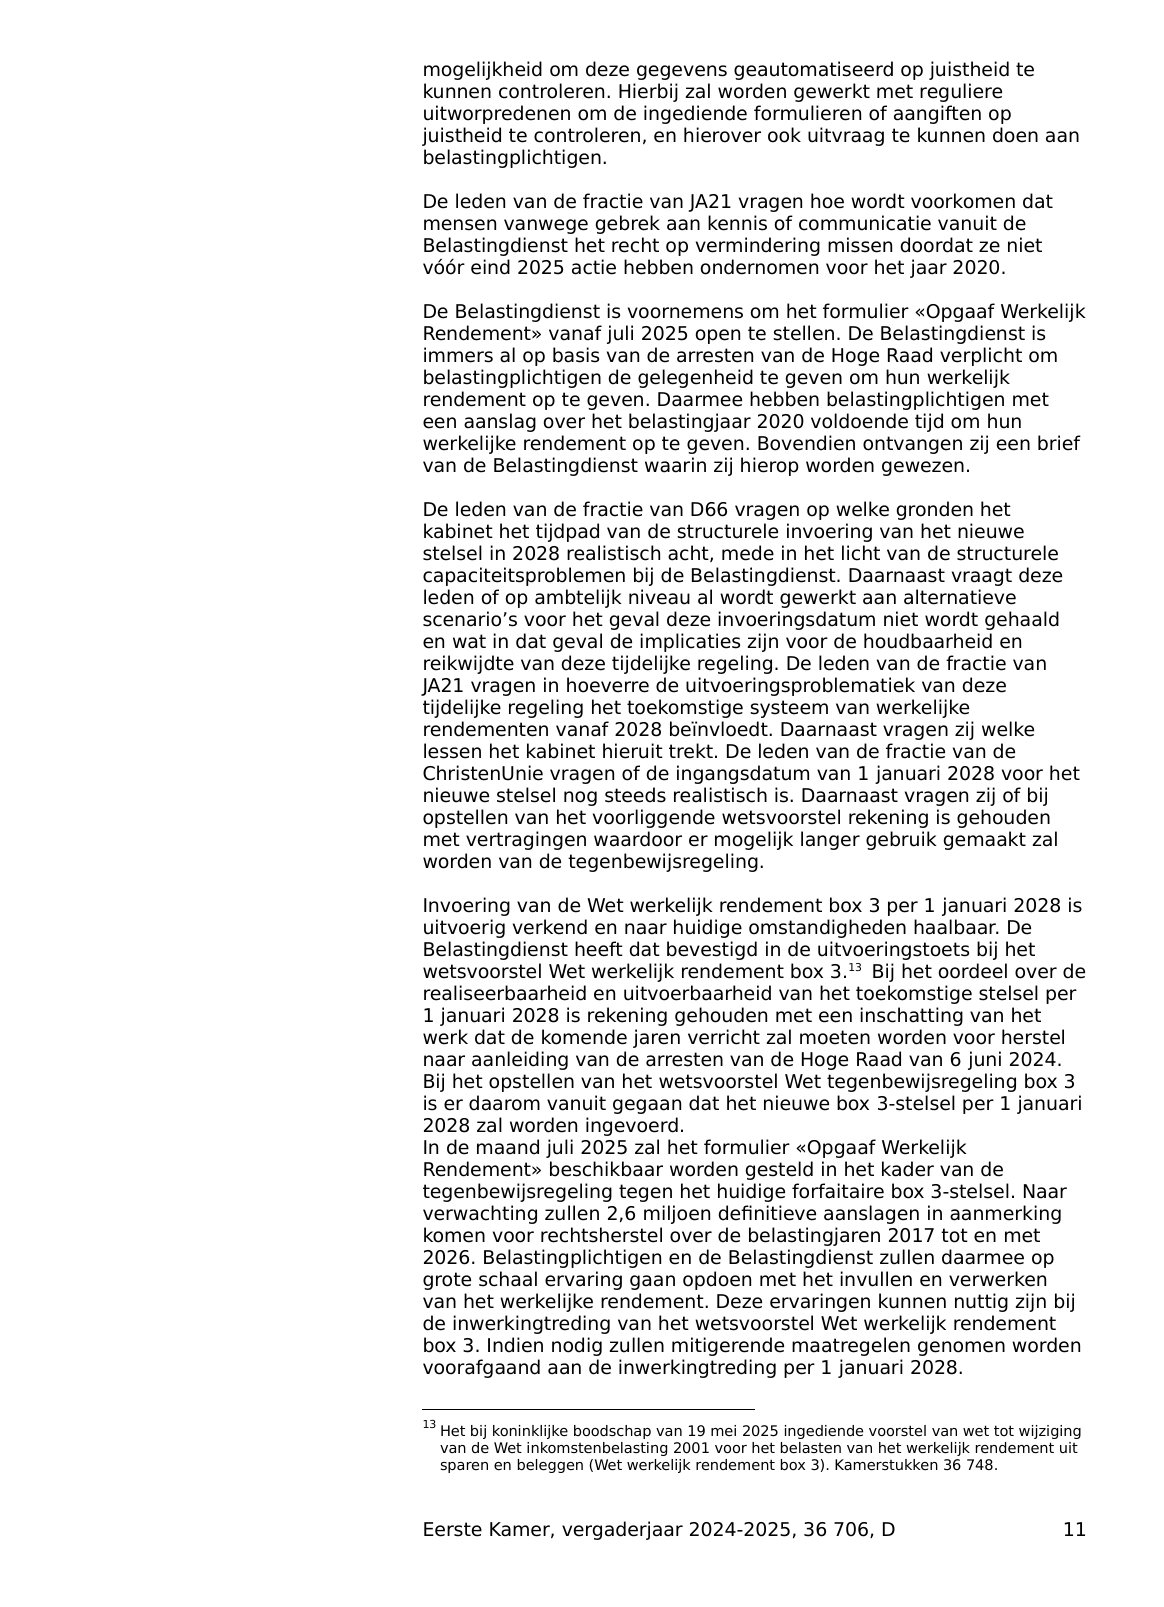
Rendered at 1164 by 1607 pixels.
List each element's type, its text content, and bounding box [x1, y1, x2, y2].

text mogelijkheid om deze gegevens geautomatiseerd op juistheid te kunnen controleren. Hierbij zal worden gewerkt met reguliere uitworpredenen om de ingediende formulieren of aangiften op juistheid te controleren, en hierover ook uitvraag te kunnen doen aan belastingplichtigen. [422, 59, 1087, 169]
text De leden van de fractie van JA21 vragen hoe wordt voorkomen dat mensen vanwege gebrek aan kennis of communicatie vanuit de Belastingdienst het recht op vermindering missen doordat ze niet vóór eind 2025 actie hebben ondernomen voor het jaar 2020. [422, 191, 1087, 279]
text In de maand juli 2025 zal het formulier «Opgaaf Werkelijk Rendement» beschikbaar worden gesteld in het kader van de tegenbewijsregeling tegen het huidige forfaitaire box 3-stelsel. Naar verwachting zullen 2,6 miljoen definitieve aanslagen in aanmerking komen voor rechtsherstel over de belastingjaren 2017 tot en met 2026. Belastingplichtigen en de Belastingdienst zullen daarmee op grote schaal ervaring gaan opdoen met het invullen en verwerken van het werkelijke rendement. Deze ervaringen kunnen nuttig zijn bij de inwerkingtreding van het wetsvoorstel Wet werkelijk rendement box 3. Indien nodig zullen mitigerende maatregelen genomen worden voorafgaand aan de inwerkingtreding per 1 januari 2028. [422, 1137, 1087, 1379]
text De leden van de fractie van D66 vragen op welke gronden het kabinet het tijdpad van de structurele invoering van het nieuwe stelsel in 2028 realistisch acht, mede in het licht van de structurele capaciteitsproblemen bij de Belastingdienst. Daarnaast vraagt deze leden of op ambtelijk niveau al wordt gewerkt aan alternatieve scenario’s voor het geval deze invoeringsdatum niet wordt gehaald en wat in dat geval de implicaties zijn voor de houdbaarheid en reikwijdte van deze tijdelijke regeling. De leden van de fractie van JA21 vragen in hoeverre de uitvoeringsproblematiek van deze tijdelijke regeling het toekomstige systeem van werkelijke rendementen vanaf 2028 beïnvloedt. Daarnaast vragen zij welke lessen het kabinet hieruit trekt. De leden van de fractie van de ChristenUnie vragen of de ingangsdatum van 1 januari 2028 voor het nieuwe stelsel nog steeds realistisch is. Daarnaast vragen zij of bij opstellen van het voorliggende wetsvoorstel rekening is gehouden met vertragingen waardoor er mogelijk langer gebruik gemaakt zal worden van de tegenbewijsregeling. [422, 499, 1087, 873]
text Invoering van de Wet werkelijk rendement box 3 per 1 januari 2028 is uitvoerig verkend en naar huidige omstandigheden haalbaar. De Belastingdienst heeft dat bevestigd in de uitvoeringstoets bij het wetsvoorstel Wet werkelijk rendement box 3. Bij het oordeel over de realiseerbaarheid en uitvoerbaarheid van het toekomstige stelsel per 1 januari 2028 is rekening gehouden met een inschatting van het werk dat de komende jaren verricht zal moeten worden voor herstel naar aanleiding van de arresten van de Hoge Raad van 6 juni 2024. Bij het opstellen van het wetsvoorstel Wet tegenbewijsregeling box 3 is er daarom vanuit gegaan dat het nieuwe box 3-stelsel per 1 januari 2028 zal worden ingevoerd. [422, 895, 1087, 1137]
text Het bij koninklijke boodschap van 19 mei 2025 ingediende voorstel van wet tot wijziging van de Wet inkomstenbelasting 2001 voor het belasten van het werkelijk rendement uit sparen en beleggen (Wet werkelijk rendement box 3). Kamerstukken 36 748. [422, 1418, 1087, 1474]
text De Belastingdienst is voornemens om het formulier «Opgaaf Werkelijk Rendement» vanaf juli 2025 open te stellen. De Belastingdienst is immers al op basis van de arresten van de Hoge Raad verplicht om belastingplichtigen de gelegenheid te geven om hun werkelijk rendement op te geven. Daarmee hebben belastingplichtigen met een aanslag over het belastingjaar 2020 voldoende tijd om hun werkelijke rendement op te geven. Bovendien ontvangen zij een brief van de Belastingdienst waarin zij hierop worden gewezen. [422, 301, 1087, 477]
